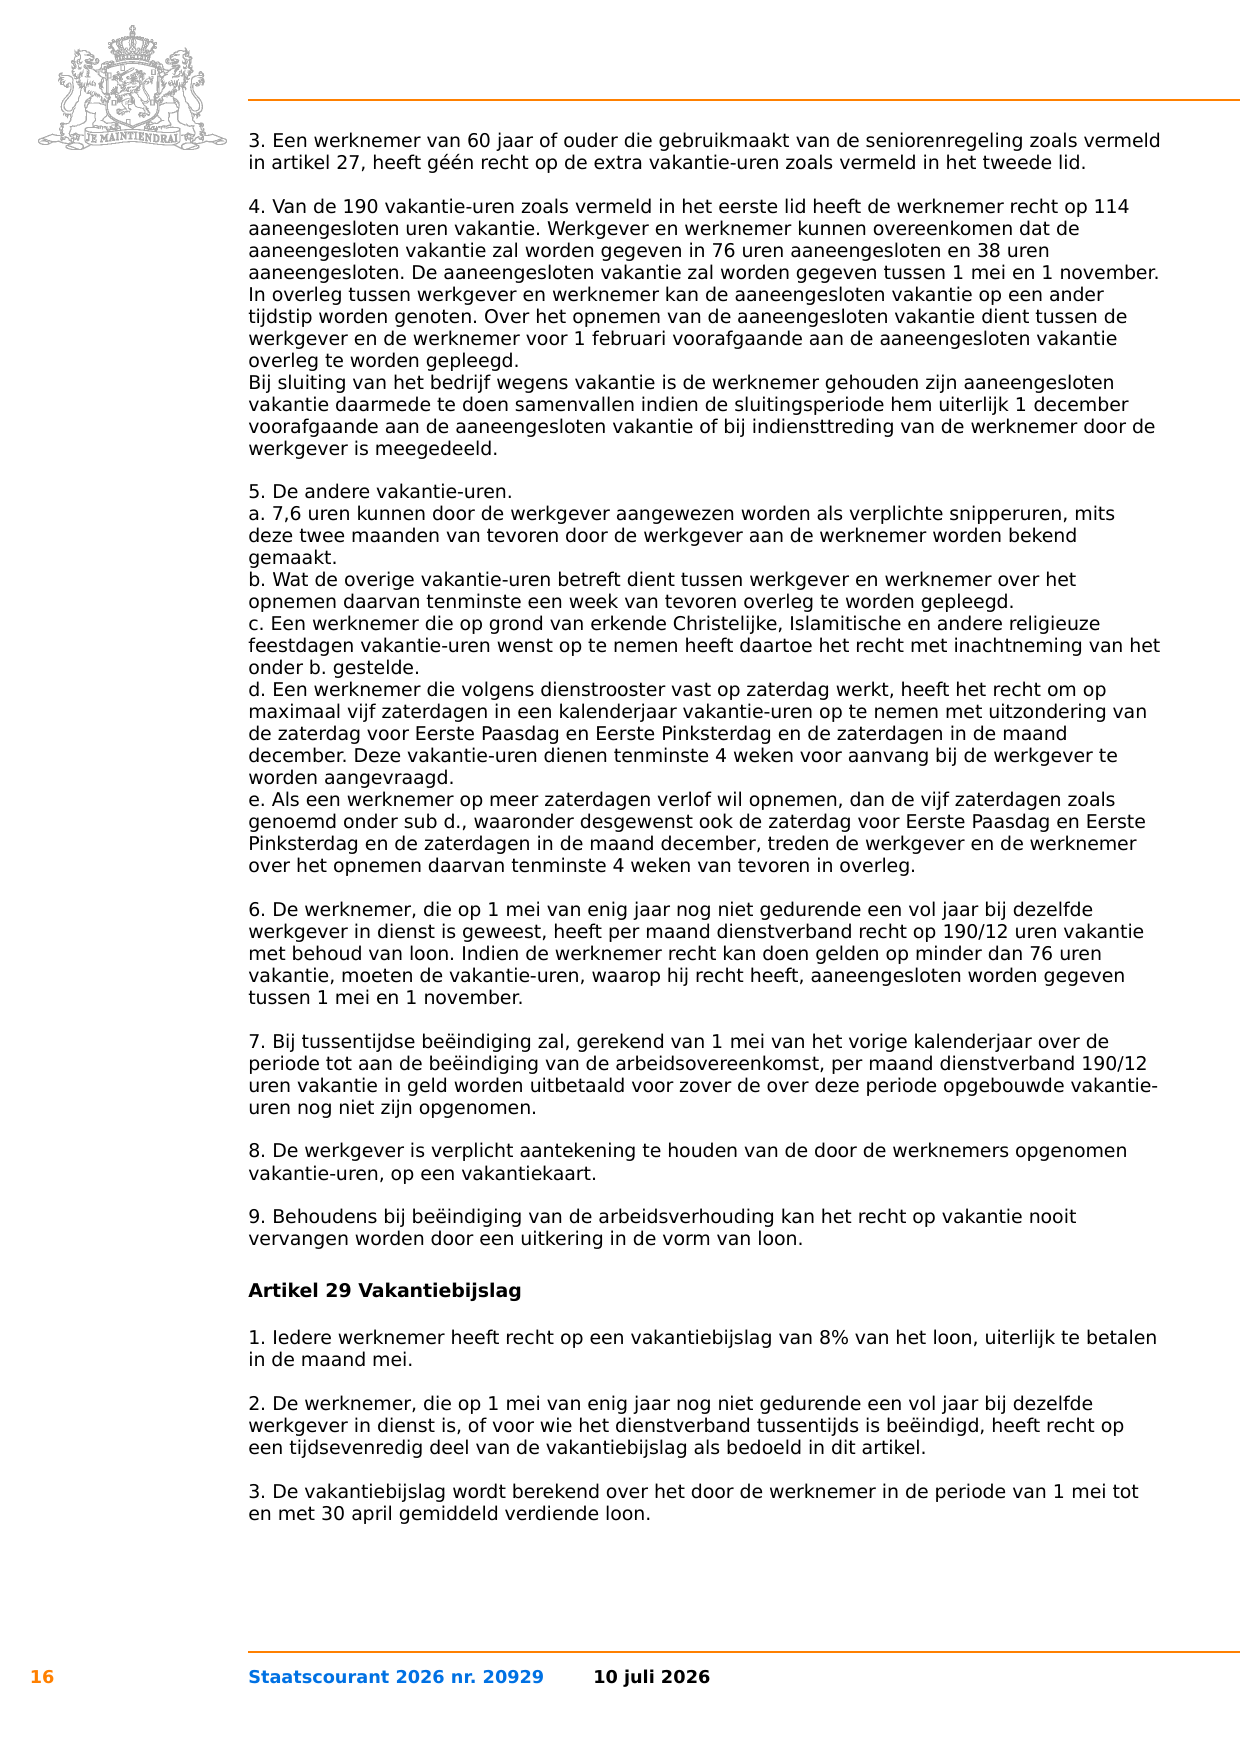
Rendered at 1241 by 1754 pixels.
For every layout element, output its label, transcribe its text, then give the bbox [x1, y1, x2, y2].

text 3. De vakantiebijslag wordt berekend over het door de werknemer in de periode van 1 mei tot en met 30 april gemiddeld verdiende loon. [248, 1481, 1163, 1525]
picture [38, 25, 227, 150]
text 1. Iedere werknemer heeft recht op een vakantiebijslag van 8% van het loon, uiterlijk te betalen in de maand mei. [248, 1327, 1163, 1371]
text b. Wat de overige vakantie-uren betreft dient tussen werkgever en werknemer over het opnemen daarvan tenminste een week van tevoren overleg te worden gepleegd. [248, 569, 1163, 613]
text 4. Van de 190 vakantie-uren zoals vermeld in het eerste lid heeft de werknemer recht op 114 aaneengesloten uren vakantie. Werkgever en werknemer kunnen overeenkomen dat de aaneengesloten vakantie zal worden gegeven in 76 uren aaneengesloten en 38 uren aaneengesloten. De aaneengesloten vakantie zal worden gegeven tussen 1 mei en 1 november. In overleg tussen werkgever en werknemer kan de aaneengesloten vakantie op een ander tijdstip worden genoten. Over het opnemen van de aaneengesloten vakantie dient tussen de werkgever en de werknemer voor 1 februari voorafgaande aan de aaneengesloten vakantie overleg te worden gepleegd. [248, 196, 1163, 372]
text 2. De werknemer, die op 1 mei van enig jaar nog niet gedurende een vol jaar bij dezelfde werkgever in dienst is, of voor wie het dienstverband tussentijds is beëindigd, heeft recht op een tijdsevenredig deel van de vakantiebijslag als bedoeld in dit artikel. [248, 1393, 1163, 1459]
text a. 7,6 uren kunnen door de werkgever aangewezen worden als verplichte snipperuren, mits deze twee maanden van tevoren door de werkgever aan de werknemer worden bekend gemaakt. [248, 503, 1163, 569]
text 5. De andere vakantie-uren. [248, 481, 1163, 503]
text e. Als een werknemer op meer zaterdagen verlof wil opnemen, dan de vijf zaterdagen zoals genoemd onder sub d., waaronder desgewenst ook de zaterdag voor Eerste Paasdag en Eerste Pinksterdag en de zaterdagen in de maand december, treden de werkgever en de werknemer over het opnemen daarvan tenminste 4 weken van tevoren in overleg. [248, 789, 1163, 877]
text 9. Behoudens bij beëindiging van de arbeidsverhouding kan het recht op vakantie nooit vervangen worden door een uitkering in de vorm van loon. [248, 1206, 1163, 1250]
text 8. De werkgever is verplicht aantekening te houden van de door de werknemers opgenomen vakantie-uren, op een vakantiekaart. [248, 1140, 1163, 1184]
text 3. Een werknemer van 60 jaar of ouder die gebruikmaakt van de seniorenregeling zoals vermeld in artikel 27, heeft géén recht op de extra vakantie-uren zoals vermeld in het tweede lid. [248, 130, 1163, 174]
subtitle Artikel 29 Vakantiebijslag [248, 1280, 1163, 1302]
text 6. De werknemer, die op 1 mei van enig jaar nog niet gedurende een vol jaar bij dezelfde werkgever in dienst is geweest, heeft per maand dienstverband recht op 190/12 uren vakantie met behoud van loon. Indien de werknemer recht kan doen gelden op minder dan 76 uren vakantie, moeten de vakantie-uren, waarop hij recht heeft, aaneengesloten worden gegeven tussen 1 mei en 1 november. [248, 899, 1163, 1009]
text Bij sluiting van het bedrijf wegens vakantie is de werknemer gehouden zijn aaneengesloten vakantie daarmede te doen samenvallen indien de sluitingsperiode hem uiterlijk 1 december voorafgaande aan de aaneengesloten vakantie of bij indiensttreding van de werknemer door de werkgever is meegedeeld. [248, 372, 1163, 459]
text d. Een werknemer die volgens dienstrooster vast op zaterdag werkt, heeft het recht om op maximaal vijf zaterdagen in een kalenderjaar vakantie-uren op te nemen met uitzondering van de zaterdag voor Eerste Paasdag en Eerste Pinksterdag en de zaterdagen in de maand december. Deze vakantie-uren dienen tenminste 4 weken voor aanvang bij de werkgever te worden aangevraagd. [248, 679, 1163, 789]
text c. Een werknemer die op grond van erkende Christelijke, Islamitische en andere religieuze feestdagen vakantie-uren wenst op te nemen heeft daartoe het recht met inachtneming van het onder b. gestelde. [248, 613, 1163, 679]
text 7. Bij tussentijdse beëindiging zal, gerekend van 1 mei van het vorige kalenderjaar over de periode tot aan de beëindiging van de arbeidsovereenkomst, per maand dienstverband 190/12 uren vakantie in geld worden uitbetaald voor zover de over deze periode opgebouwde vakantie-uren nog niet zijn opgenomen. [248, 1031, 1163, 1118]
